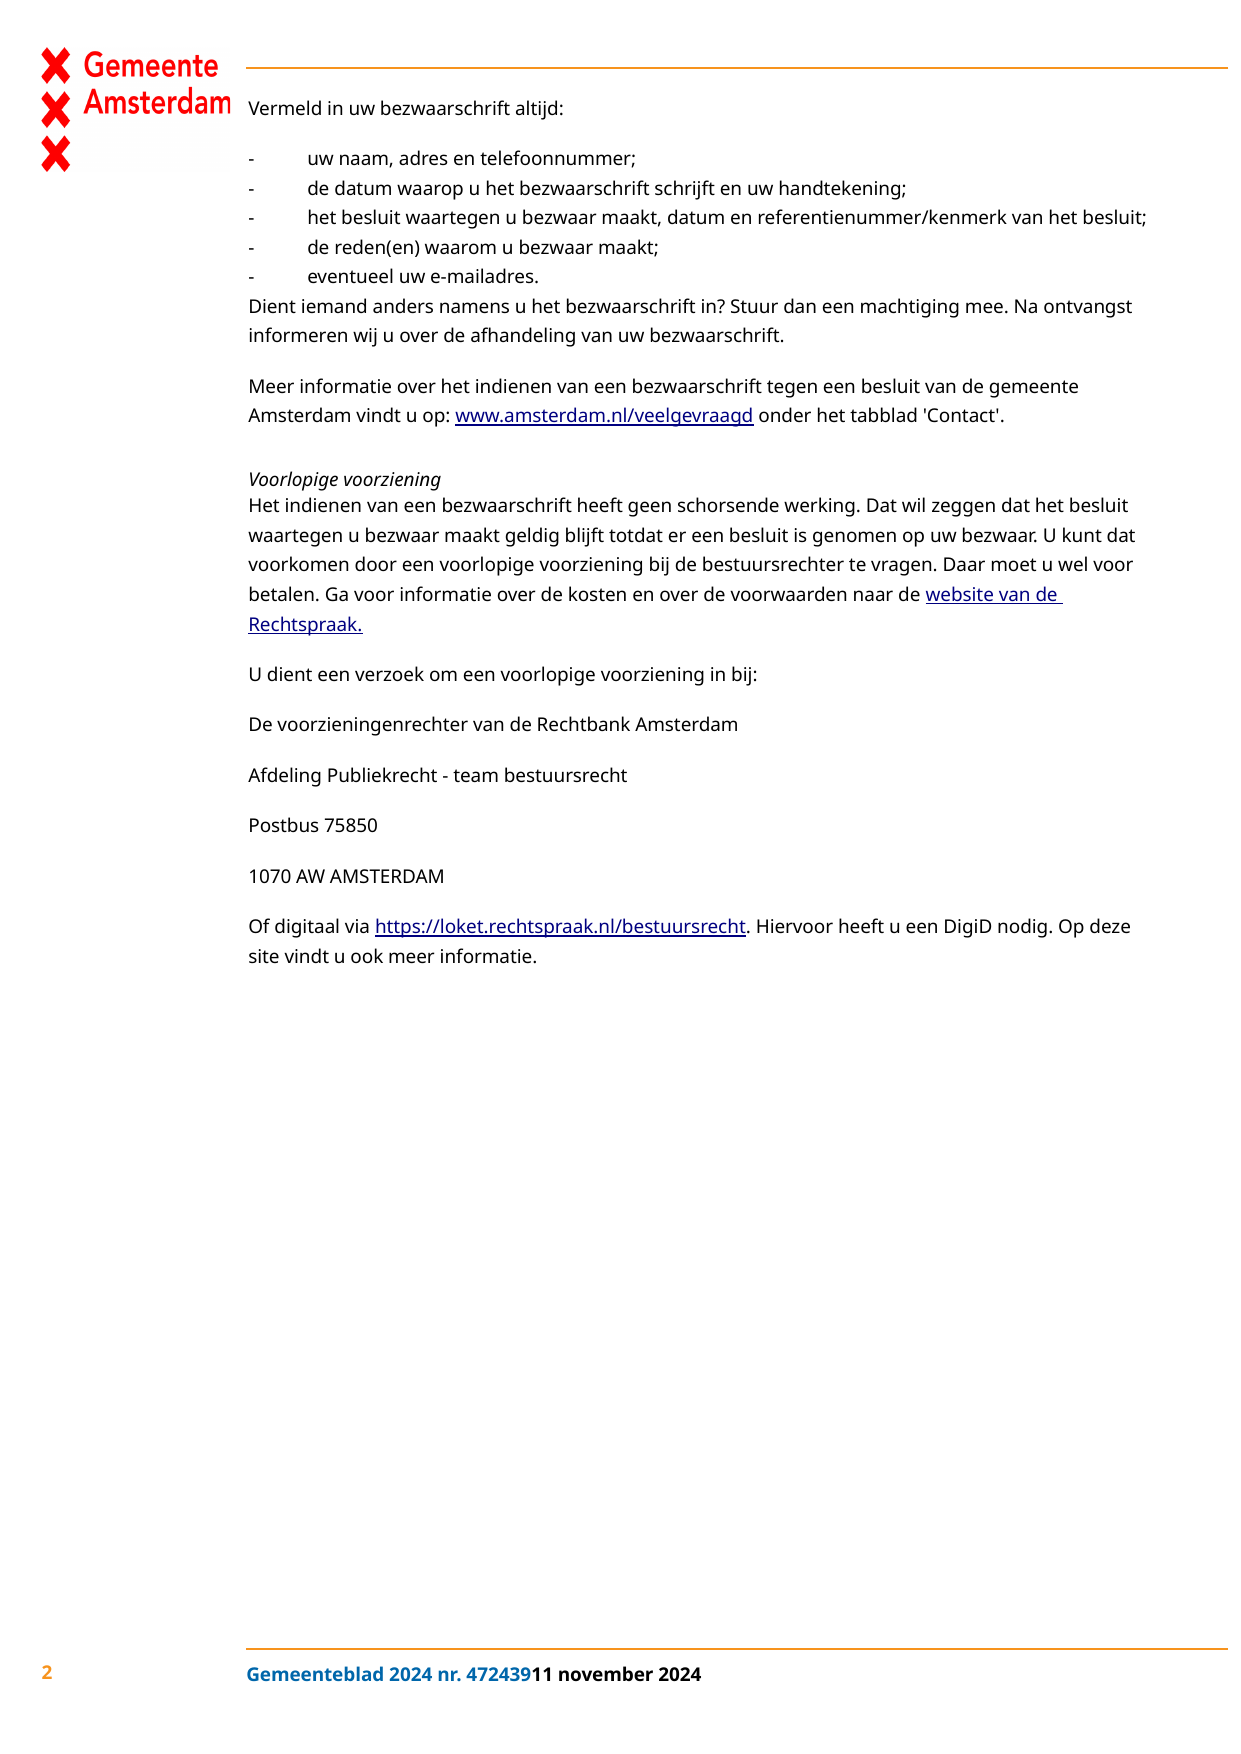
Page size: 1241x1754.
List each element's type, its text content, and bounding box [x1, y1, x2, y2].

text U dient een verzoek om een voorlopige voorziening in bij: [248, 661, 1152, 687]
text Meer informatie over het indienen van een bezwaarschrift tegen een besluit van de gemeente Amsterdam vindt u op: www.amsterdam.nl/veelgevraagd onder het tabblad 'Contact'. [248, 373, 1152, 428]
text 1070 AW AMSTERDAM [248, 863, 1152, 888]
list het besluit waartegen u bezwaar maakt, datum en referentienummer/kenmerk van het besluit; [248, 204, 1152, 230]
text Voorlopige voorziening [248, 467, 1152, 492]
picture [41, 47, 231, 172]
text Vermeld in uw bezwaarschrift altijd: [248, 95, 1152, 121]
list de reden(en) waarom u bezwaar maakt; [248, 234, 1152, 260]
text De voorzieningenrechter van de Rechtbank Amsterdam [248, 712, 1152, 737]
list eventueel uw e-mailadres. [248, 263, 1152, 289]
list de datum waarop u het bezwaarschrift schrijft en uw handtekening; [248, 175, 1152, 201]
list uw naam, adres en telefoonnummer; [248, 145, 1152, 171]
text Het indienen van een bezwaarschrift heeft geen schorsende werking. Dat wil zeggen dat het besluit waartegen u bezwaar maakt geldig blijft totdat er een besluit is genomen op uw bezwaar. U kunt dat voorkomen door een voorlopige voorziening bij de bestuursrechter te vragen. Daar moet u wel voor betalen. Ga voor informatie over de kosten en over de voorwaarden naar de website van de Rechtspraak. [248, 492, 1152, 636]
text Afdeling Publiekrecht - team bestuursrecht [248, 762, 1152, 788]
text Postbus 75850 [248, 812, 1152, 838]
text Dient iemand anders namens u het bezwaarschrift in? Stuur dan een machtiging mee. Na ontvangst informeren wij u over de afhandeling van uw bezwaarschrift. [248, 293, 1152, 348]
text Of digitaal via https://loket.rechtspraak.nl/bestuursrecht. Hiervoor heeft u een DigiD nodig. Op deze site vindt u ook meer informatie. [248, 913, 1152, 968]
